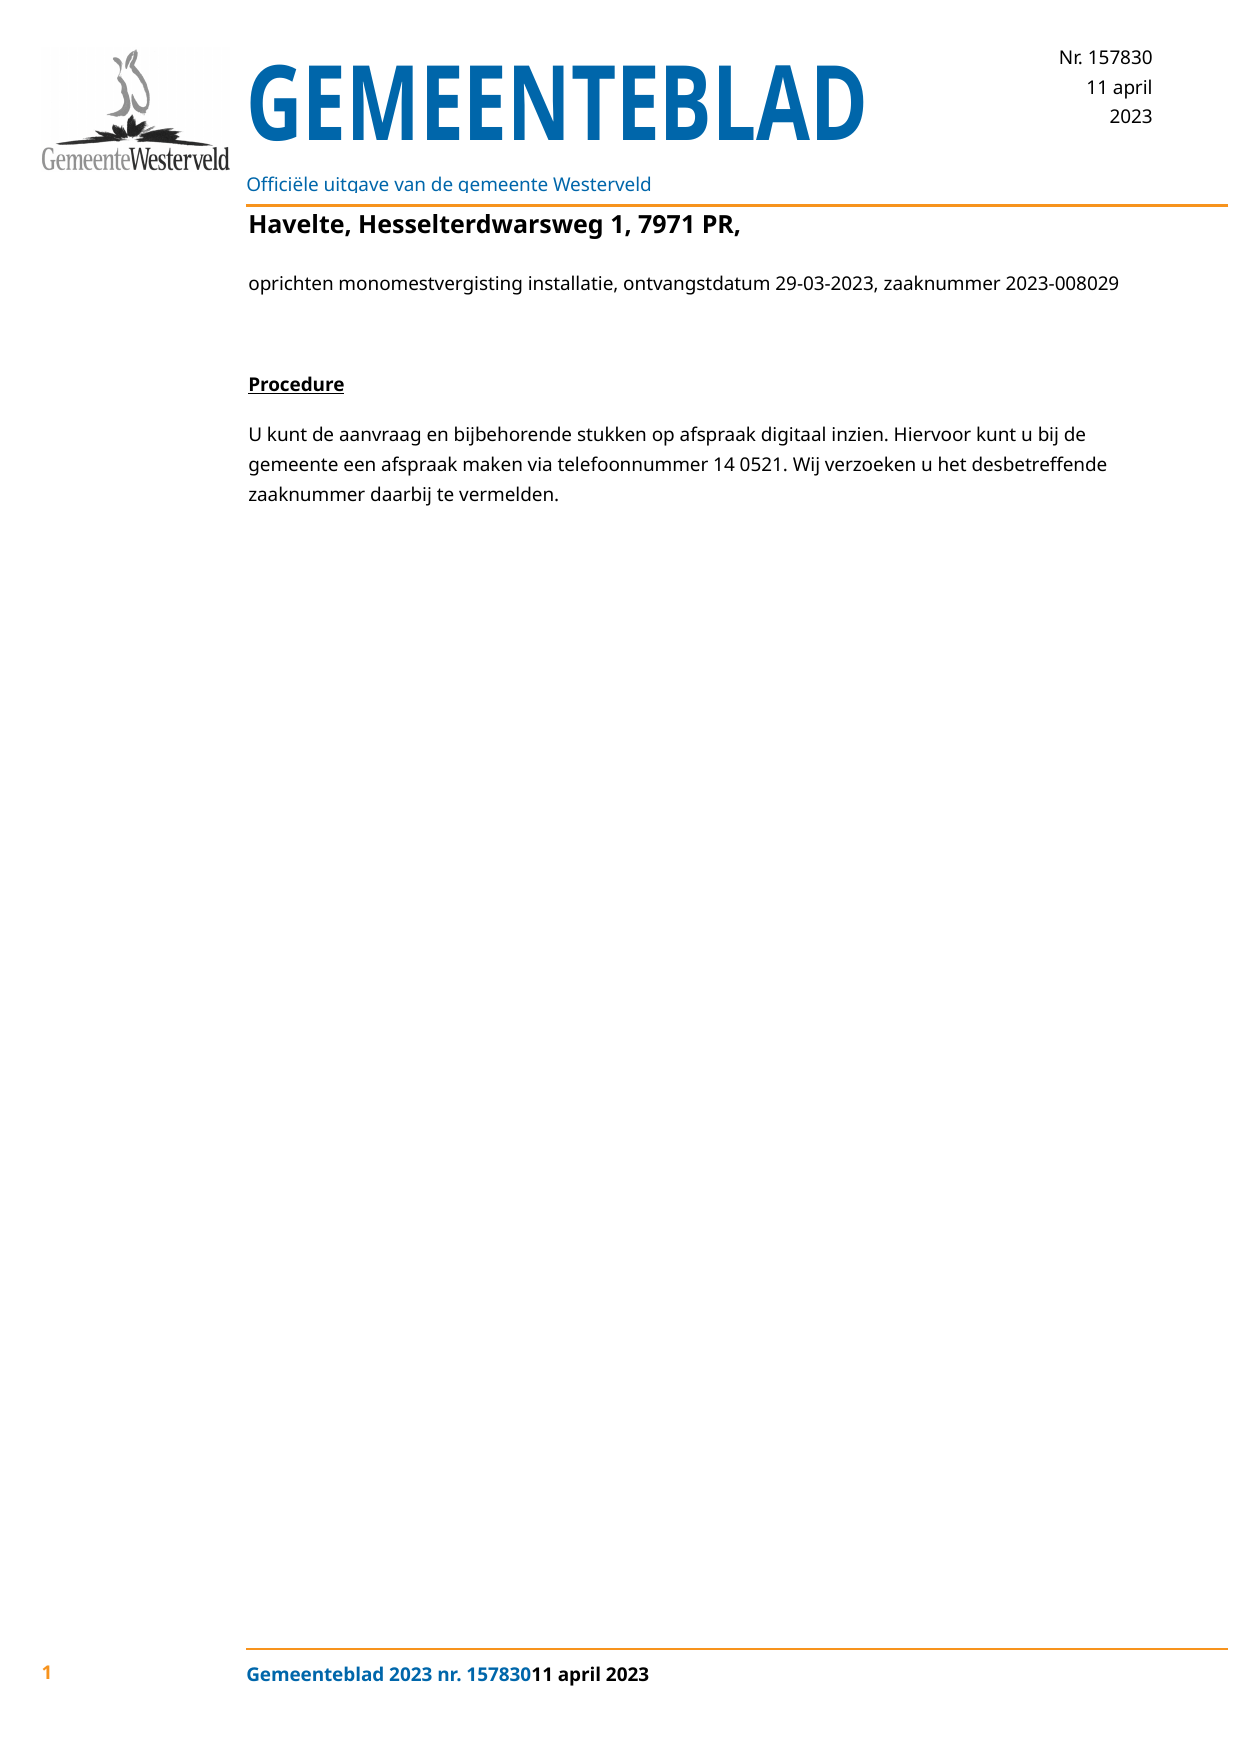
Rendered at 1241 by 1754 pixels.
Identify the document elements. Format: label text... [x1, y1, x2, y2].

picture [41, 47, 231, 172]
text Havelte, Hesselterdwarsweg 1, 7971 PR, [248, 207, 1152, 241]
text U kunt de aanvraag en bijbehorende stukken op afspraak digitaal inzien. Hiervoor kunt u bij de gemeente een afspraak maken via telefoonnummer 14 0521. Wij verzoeken u het desbetreffende zaaknummer daarbij te vermelden. [248, 422, 1152, 506]
text oprichten monomestvergisting installatie, ontvangstdatum 29-03-2023, zaaknummer 2023-008029 [248, 270, 1152, 296]
text Procedure [248, 371, 1152, 397]
